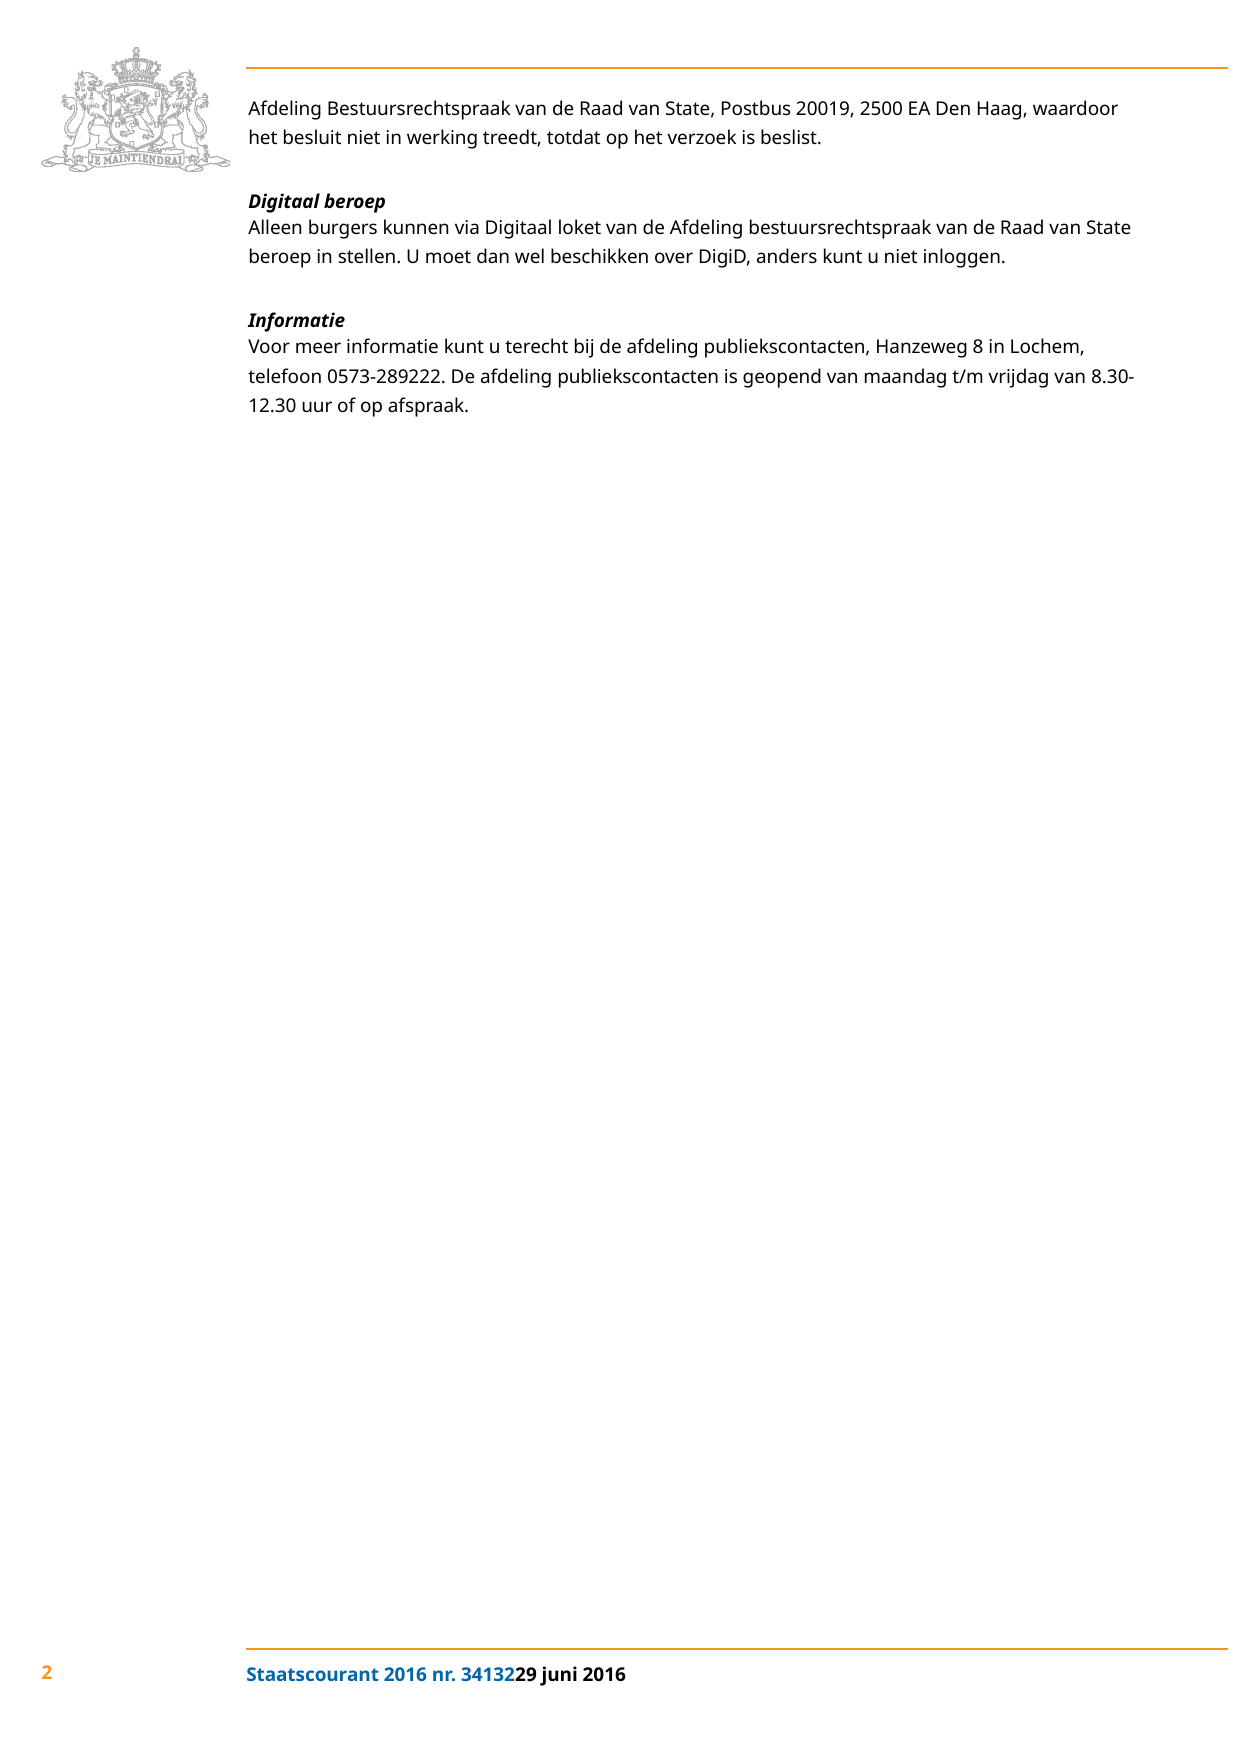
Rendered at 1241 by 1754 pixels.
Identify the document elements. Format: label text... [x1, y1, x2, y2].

text Afdeling Bestuursrechtspraak van de Raad van State, Postbus 20019, 2500 EA Den Haag, waardoor het besluit niet in werking treedt, totdat op het verzoek is beslist. [248, 95, 1152, 150]
text Digitaal beroep [248, 188, 1152, 214]
text Voor meer informatie kunt u terecht bij de afdeling publiekscontacten, Hanzeweg 8 in Lochem, telefoon 0573-289222. De afdeling publiekscontacten is geopend van maandag t/m vrijdag van 8.30-12.30 uur of op afspraak. [248, 333, 1152, 418]
picture [41, 47, 231, 172]
text Alleen burgers kunnen via Digitaal loket van de Afdeling bestuursrechtspraak van de Raad van State beroep in stellen. U moet dan wel beschikken over DigiD, anders kunt u niet inloggen. [248, 214, 1152, 269]
text Informatie [248, 308, 1152, 333]
